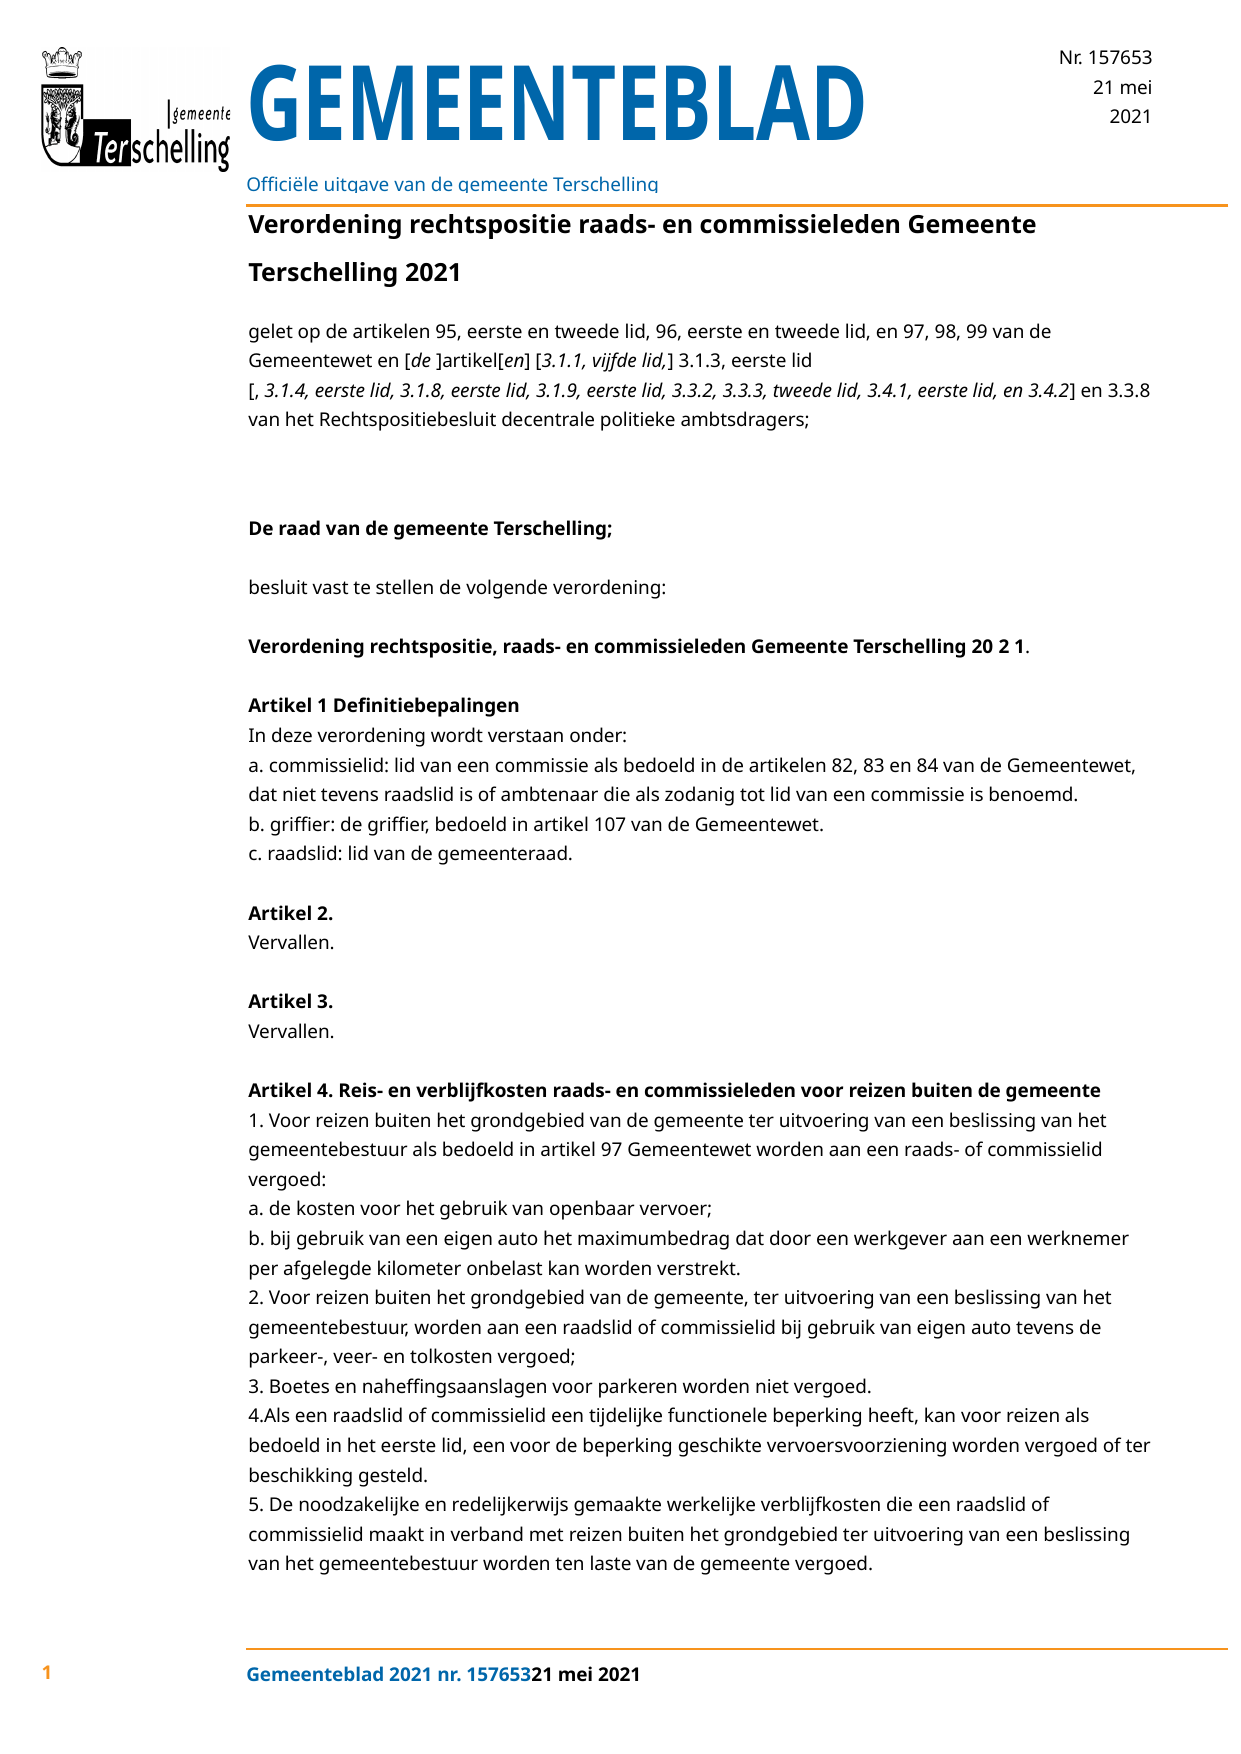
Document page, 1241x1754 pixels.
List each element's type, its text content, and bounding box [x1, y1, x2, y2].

text Artikel 3. [248, 988, 1152, 1014]
text Verordening rechtspositie raads- en commissieleden Gemeente Terschelling 2021 [248, 207, 1152, 288]
text c. raadslid: lid van de gemeenteraad. [248, 841, 1152, 866]
text In deze verordening wordt verstaan onder: [248, 722, 1152, 748]
text b. griffier: de griffier, bedoeld in artikel 107 van de Gemeentewet. [248, 811, 1152, 837]
text 5. De noodzakelijke en redelijkerwijs gemaakte werkelijke verblijfkosten die een raadslid of commissielid maakt in verband met reizen buiten het grondgebied ter uitvoering van een beslissing van het gemeentebestuur worden ten laste van de gemeente vergoed. [248, 1491, 1152, 1576]
text a. commissielid: lid van een commissie als bedoeld in de artikelen 82, 83 en 84 van de Gemeentewet, dat niet tevens raadslid is of ambtenaar die als zodanig tot lid van een commissie is benoemd. [248, 752, 1152, 807]
picture [41, 47, 231, 172]
text Verordening rechtspositie, raads- en commissieleden Gemeente Terschelling 20 2 1. [248, 633, 1152, 659]
text Artikel 1 Definitiebepalingen [248, 693, 1152, 718]
text besluit vast te stellen de volgende verordening: [248, 574, 1152, 600]
text Artikel 4. Reis- en verblijfkosten raads- en commissieleden voor reizen buiten de gemeente [248, 1077, 1152, 1103]
text Vervallen. [248, 929, 1152, 955]
text De raad van de gemeente Terschelling; [248, 515, 1152, 541]
text gelet op de artikelen 95, eerste en tweede lid, 96, eerste en tweede lid, en 97, 98, 99 van de Gemeentewet en [de ]artikel[en] [3.1.1, vijfde lid,] 3.1.3, eerste lid [248, 318, 1152, 373]
text b. bij gebruik van een eigen auto het maximumbedrag dat door een werkgever aan een werknemer per afgelegde kilometer onbelast kan worden verstrekt. [248, 1225, 1152, 1280]
text a. de kosten voor het gebruik van openbaar vervoer; [248, 1196, 1152, 1221]
text [, 3.1.4, eerste lid, 3.1.8, eerste lid, 3.1.9, eerste lid, 3.3.2, 3.3.3, tweede lid, 3.4.1, eerste lid, en 3.4.2] en 3.3.8 van het Rechtspositiebesluit decentrale politieke ambtsdragers; [248, 377, 1152, 432]
text 1. Voor reizen buiten het grondgebied van de gemeente ter uitvoering van een beslissing van het gemeentebestuur als bedoeld in artikel 97 Gemeentewet worden aan een raads- of commissielid vergoed: [248, 1107, 1152, 1192]
text 3. Boetes en naheffingsaanslagen voor parkeren worden niet vergoed. [248, 1373, 1152, 1399]
text Artikel 2. [248, 900, 1152, 925]
text Vervallen. [248, 1018, 1152, 1044]
text 4.Als een raadslid of commissielid een tijdelijke functionele beperking heeft, kan voor reizen als bedoeld in het eerste lid, een voor de beperking geschikte vervoersvoorziening worden vergoed of ter beschikking gesteld. [248, 1403, 1152, 1487]
text 2. Voor reizen buiten het grondgebied van de gemeente, ter uitvoering van een beslissing van het gemeentebestuur, worden aan een raadslid of commissielid bij gebruik van eigen auto tevens de parkeer-, veer- en tolkosten vergoed; [248, 1284, 1152, 1369]
